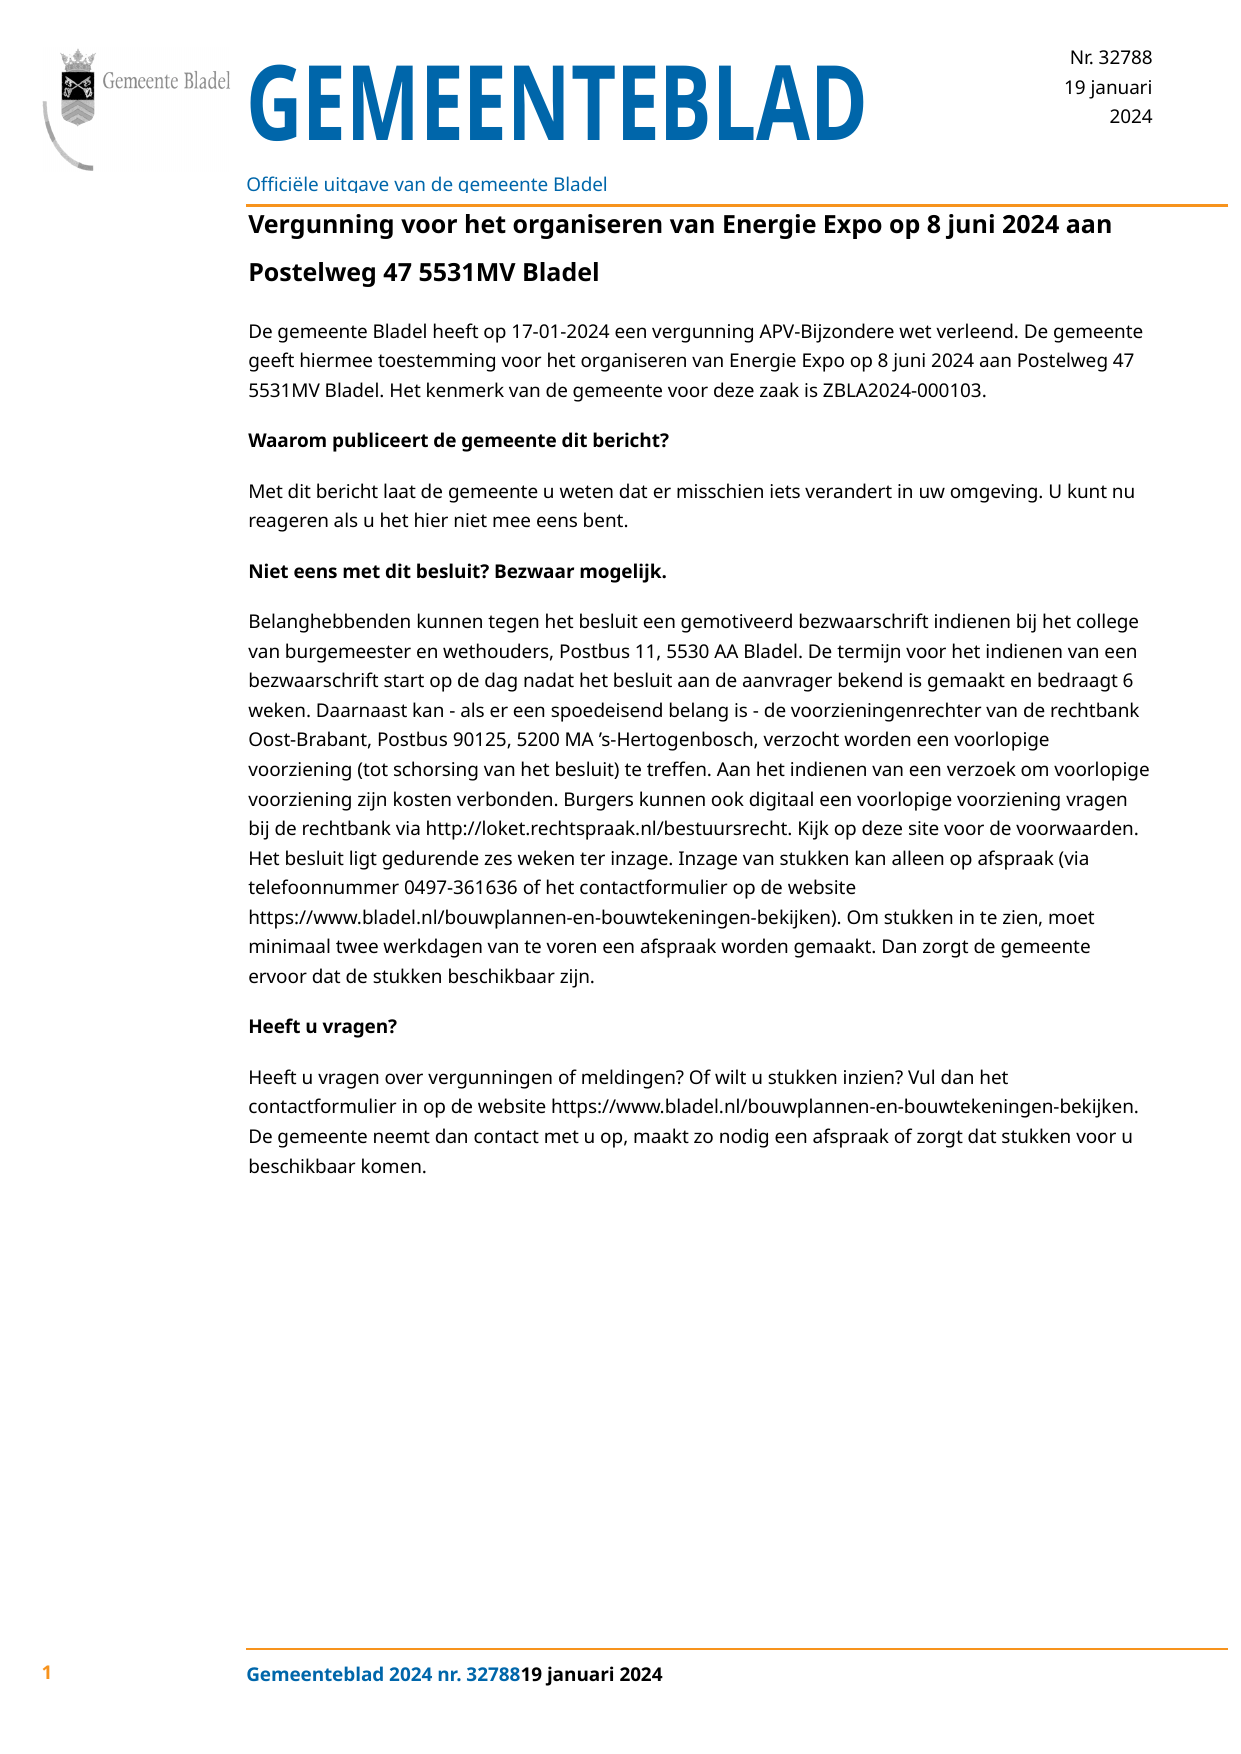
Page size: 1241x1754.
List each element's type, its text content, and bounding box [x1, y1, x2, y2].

text Met dit bericht laat de gemeente u weten dat er misschien iets verandert in uw omgeving. U kunt nu reageren als u het hier niet mee eens bent. [248, 478, 1152, 533]
text Waarom publiceert de gemeente dit bericht? [248, 427, 1152, 453]
text Belanghebbenden kunnen tegen het besluit een gemotiveerd bezwaarschrift indienen bij het college van burgemeester en wethouders, Postbus 11, 5530 AA Bladel. De termijn voor het indienen van een bezwaarschrift start op de dag nadat het besluit aan de aanvrager bekend is gemaakt en bedraagt 6 weken. Daarnaast kan - als er een spoedeisend belang is - de voorzieningenrechter van de rechtbank Oost-Brabant, Postbus 90125, 5200 MA ’s-Hertogenbosch, verzocht worden een voorlopige voorziening (tot schorsing van het besluit) te treffen. Aan het indienen van een verzoek om voorlopige voorziening zijn kosten verbonden. Burgers kunnen ook digitaal een voorlopige voorziening vragen bij de rechtbank via http://loket.rechtspraak.nl/bestuursrecht. Kijk op deze site voor de voorwaarden. Het besluit ligt gedurende zes weken ter inzage. Inzage van stukken kan alleen op afspraak (via telefoonnummer 0497-361636 of het contactformulier op de website https://www.bladel.nl/bouwplannen-en-bouwtekeningen-bekijken). Om stukken in te zien, moet minimaal twee werkdagen van te voren een afspraak worden gemaakt. Dan zorgt de gemeente ervoor dat de stukken beschikbaar zijn. [248, 608, 1152, 989]
text De gemeente Bladel heeft op 17-01-2024 een vergunning APV-Bijzondere wet verleend. De gemeente geeft hiermee toestemming voor het organiseren van Energie Expo op 8 juni 2024 aan Postelweg 47 5531MV Bladel. Het kenmerk van de gemeente voor deze zaak is ZBLA2024-000103. [248, 318, 1152, 403]
text Heeft u vragen? [248, 1014, 1152, 1039]
text Heeft u vragen over vergunningen of meldingen? Of wilt u stukken inzien? Vul dan het contactformulier in op de website https://www.bladel.nl/bouwplannen-en-bouwtekeningen-bekijken. De gemeente neemt dan contact met u op, maakt zo nodig een afspraak of zorgt dat stukken voor u beschikbaar komen. [248, 1064, 1152, 1179]
picture [41, 47, 231, 172]
text Vergunning voor het organiseren van Energie Expo op 8 juni 2024 aan Postelweg 47 5531MV Bladel [248, 207, 1152, 288]
text Niet eens met dit besluit? Bezwaar mogelijk. [248, 558, 1152, 584]
